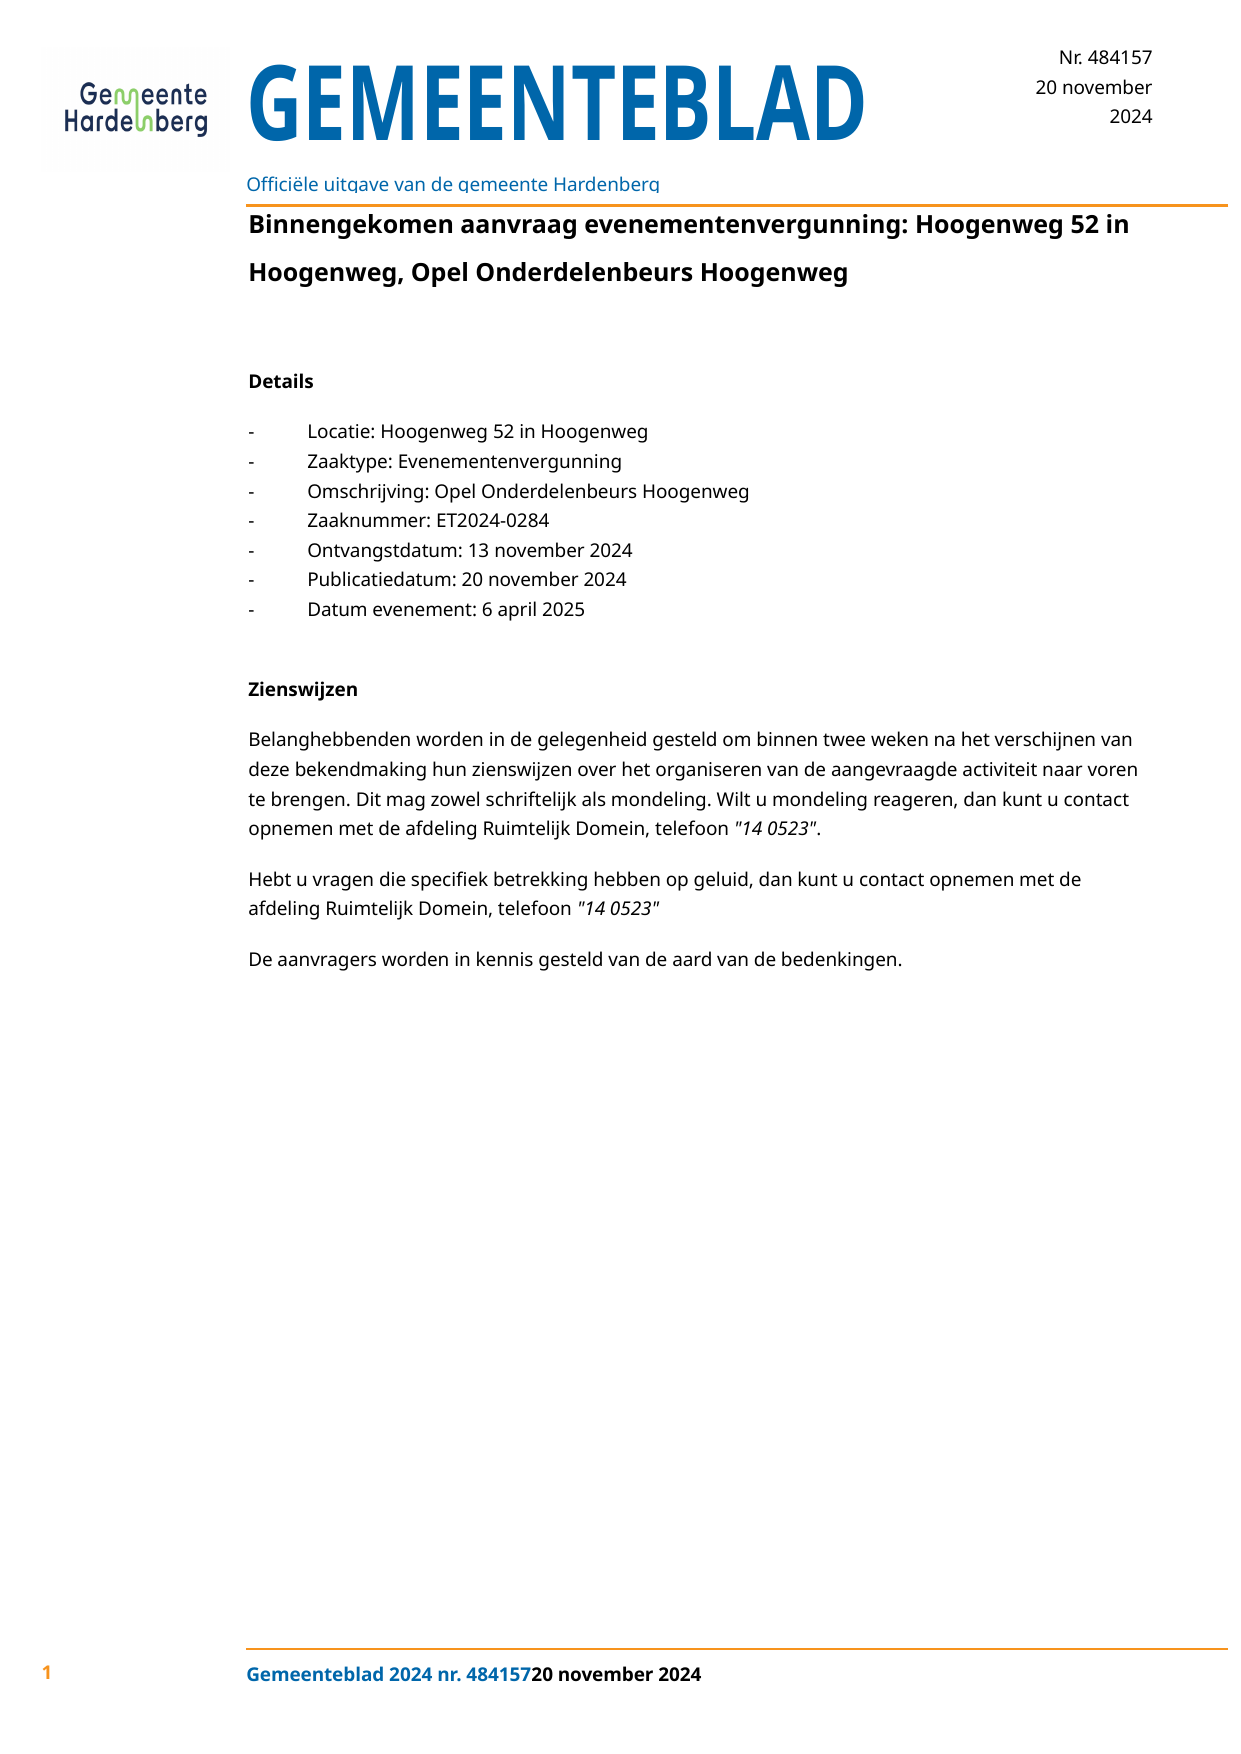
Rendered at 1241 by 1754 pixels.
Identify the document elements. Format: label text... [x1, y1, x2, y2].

list Locatie: Hoogenweg 52 in Hoogenweg [248, 419, 1152, 444]
list Zaaknummer: ET2024-0284 [248, 507, 1152, 533]
text Belanghebbenden worden in de gelegenheid gesteld om binnen twee weken na het verschijnen van deze bekendmaking hun zienswijzen over het organiseren van de aangevraagde activiteit naar voren te brengen. Dit mag zowel schriftelijk als mondeling. Wilt u mondeling reageren, dan kunt u contact opnemen met de afdeling Ruimtelijk Domein, telefoon "14 0523". [248, 727, 1152, 841]
list Ontvangstdatum: 13 november 2024 [248, 537, 1152, 563]
list Omschrijving: Opel Onderdelenbeurs Hoogenweg [248, 478, 1152, 504]
picture [41, 47, 231, 172]
list Datum evenement: 6 april 2025 [248, 596, 1152, 622]
text De aanvragers worden in kennis gesteld van de aard van de bedenkingen. [248, 946, 1152, 972]
list Publicatiedatum: 20 november 2024 [248, 567, 1152, 592]
text Details [248, 368, 1152, 394]
text Hebt u vragen die specifiek betrekking hebben op geluid, dan kunt u contact opnemen met de afdeling Ruimtelijk Domein, telefoon "14 0523" [248, 866, 1152, 921]
list Zaaktype: Evenementenvergunning [248, 448, 1152, 474]
text Binnengekomen aanvraag evenementenvergunning: Hoogenweg 52 in Hoogenweg, Opel Onderdelenbeurs Hoogenweg [248, 207, 1152, 288]
text Zienswijzen [248, 676, 1152, 702]
